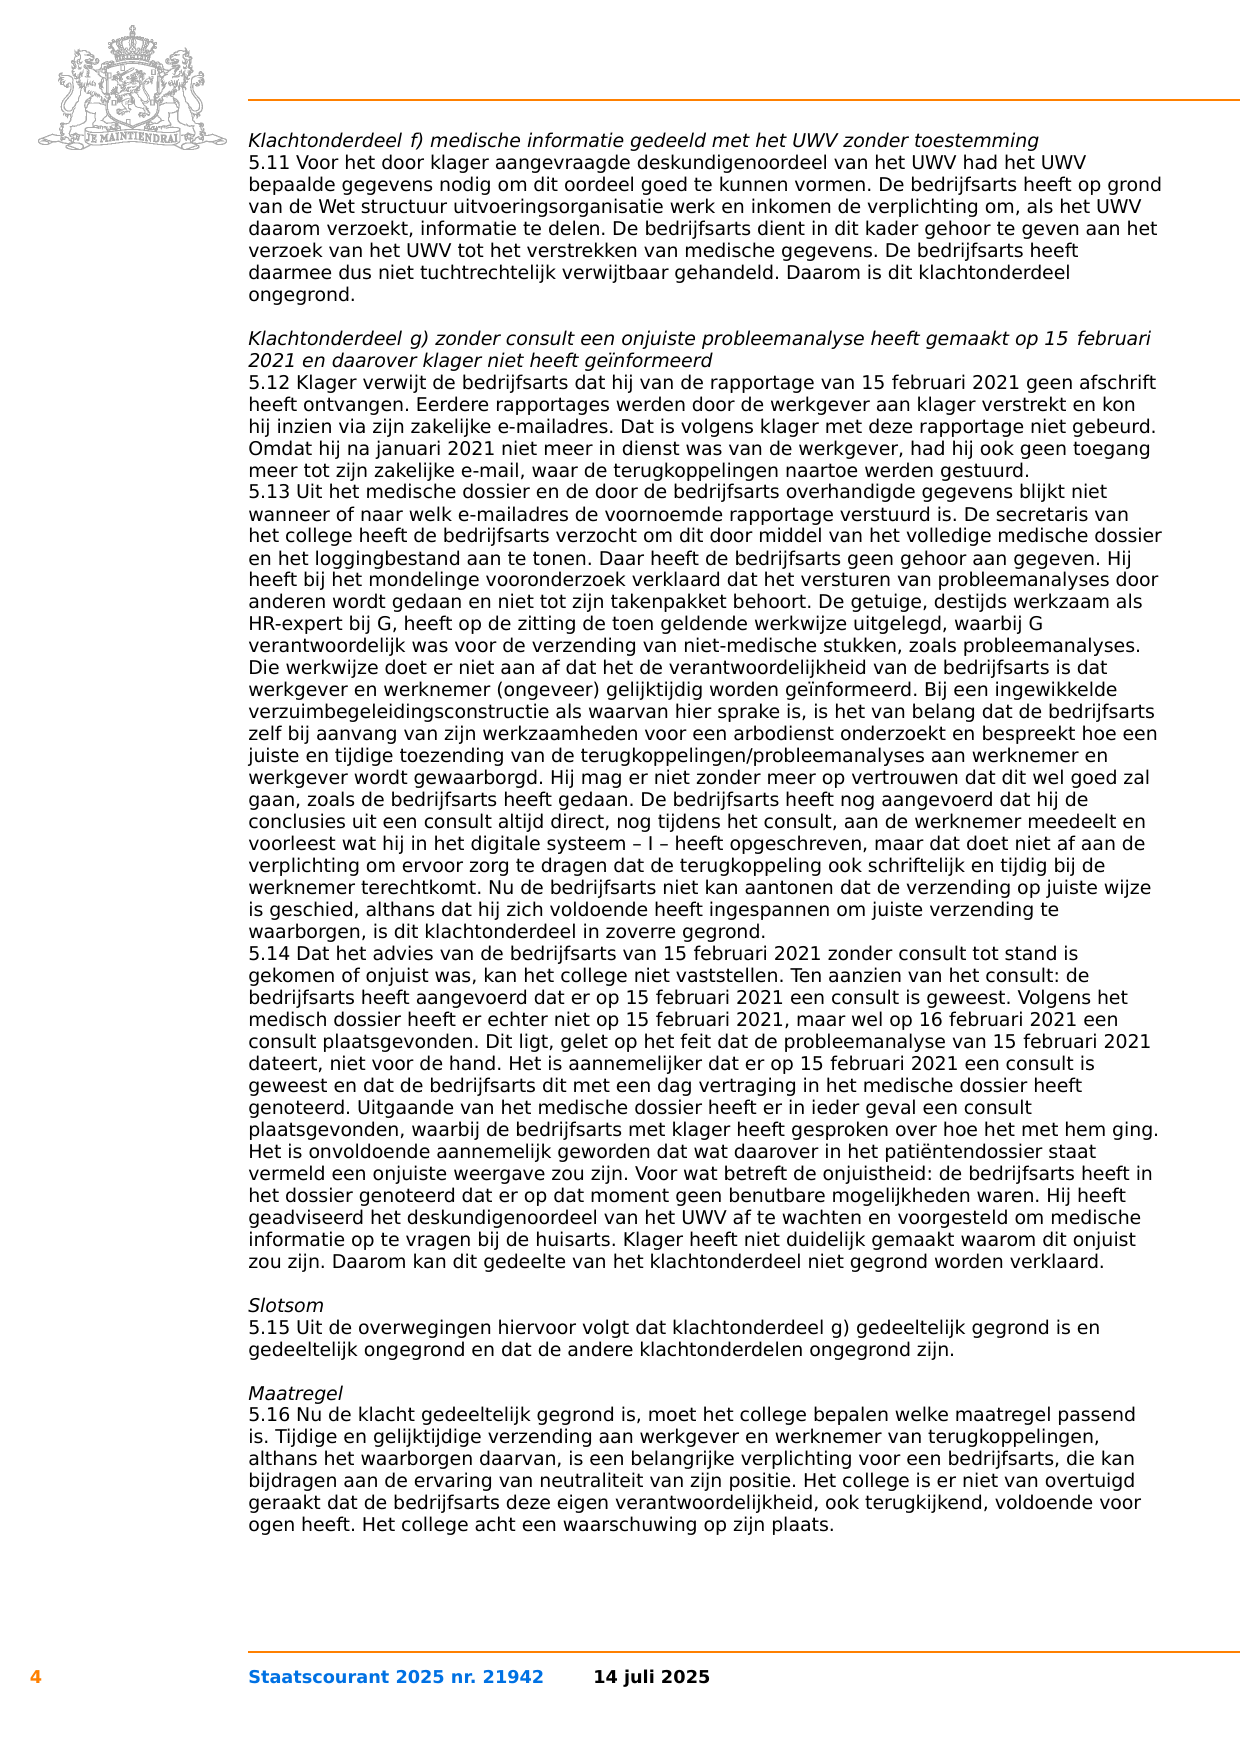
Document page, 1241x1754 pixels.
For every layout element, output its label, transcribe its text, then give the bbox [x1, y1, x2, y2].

text 5.11 Voor het door klager aangevraagde deskundigenoordeel van het UWV had het UWV bepaalde gegevens nodig om dit oordeel goed te kunnen vormen. De bedrijfsarts heeft op grond van de Wet structuur uitvoeringsorganisatie werk en inkomen de verplichting om, als het UWV daarom verzoekt, informatie te delen. De bedrijfsarts dient in dit kader gehoor te geven aan het verzoek van het UWV tot het verstrekken van medische gegevens. De bedrijfsarts heeft daarmee dus niet tuchtrechtelijk verwijtbaar gehandeld. Daarom is dit klachtonderdeel ongegrond. [248, 152, 1163, 306]
subtitle Maatregel [248, 1382, 1163, 1404]
text 5.16 Nu de klacht gedeeltelijk gegrond is, moet het college bepalen welke maatregel passend is. Tijdige en gelijktijdige verzending aan werkgever en werknemer van terugkoppelingen, althans het waarborgen daarvan, is een belangrijke verplichting voor een bedrijfsarts, die kan bijdragen aan de ervaring van neutraliteit van zijn positie. Het college is er niet van overtuigd geraakt dat de bedrijfsarts deze eigen verantwoordelijkheid, ook terugkijkend, voldoende voor ogen heeft. Het college acht een waarschuwing op zijn plaats. [248, 1404, 1163, 1536]
subtitle Klachtonderdeel f) medische informatie gedeeld met het UWV zonder toestemming [248, 130, 1163, 152]
text 5.13 Uit het medische dossier en de door de bedrijfsarts overhandigde gegevens blijkt niet wanneer of naar welk e-mailadres de voornoemde rapportage verstuurd is. De secretaris van het college heeft de bedrijfsarts verzocht om dit door middel van het volledige medische dossier en het loggingbestand aan te tonen. Daar heeft de bedrijfsarts geen gehoor aan gegeven. Hij heeft bij het mondelinge vooronderzoek verklaard dat het versturen van probleemanalyses door anderen wordt gedaan en niet tot zijn takenpakket behoort. De getuige, destijds werkzaam als HR-expert bij G, heeft op de zitting de toen geldende werkwijze uitgelegd, waarbij G verantwoordelijk was voor de verzending van niet-medische stukken, zoals probleemanalyses. Die werkwijze doet er niet aan af dat het de verantwoordelijkheid van de bedrijfsarts is dat werkgever en werknemer (ongeveer) gelijktijdig worden geïnformeerd. Bij een ingewikkelde verzuimbegeleidingsconstructie als waarvan hier sprake is, is het van belang dat de bedrijfsarts zelf bij aanvang van zijn werkzaamheden voor een arbodienst onderzoekt en bespreekt hoe een juiste en tijdige toezending van de terugkoppelingen/probleemanalyses aan werknemer en werkgever wordt gewaarborgd. Hij mag er niet zonder meer op vertrouwen dat dit wel goed zal gaan, zoals de bedrijfsarts heeft gedaan. De bedrijfsarts heeft nog aangevoerd dat hij de conclusies uit een consult altijd direct, nog tijdens het consult, aan de werknemer meedeelt en voorleest wat hij in het digitale systeem – I – heeft opgeschreven, maar dat doet niet af aan de verplichting om ervoor zorg te dragen dat de terugkoppeling ook schriftelijk en tijdig bij de werknemer terechtkomt. Nu de bedrijfsarts niet kan aantonen dat de verzending op juiste wijze is geschied, althans dat hij zich voldoende heeft ingespannen om juiste verzending te waarborgen, is dit klachtonderdeel in zoverre gegrond. [248, 481, 1163, 943]
text 5.14 Dat het advies van de bedrijfsarts van 15 februari 2021 zonder consult tot stand is gekomen of onjuist was, kan het college niet vaststellen. Ten aanzien van het consult: de bedrijfsarts heeft aangevoerd dat er op 15 februari 2021 een consult is geweest. Volgens het medisch dossier heeft er echter niet op 15 februari 2021, maar wel op 16 februari 2021 een consult plaatsgevonden. Dit ligt, gelet op het feit dat de probleemanalyse van 15 februari 2021 dateert, niet voor de hand. Het is aannemelijker dat er op 15 februari 2021 een consult is geweest en dat de bedrijfsarts dit met een dag vertraging in het medische dossier heeft genoteerd. Uitgaande van het medische dossier heeft er in ieder geval een consult plaatsgevonden, waarbij de bedrijfsarts met klager heeft gesproken over hoe het met hem ging. Het is onvoldoende aannemelijk geworden dat wat daarover in het patiëntendossier staat vermeld een onjuiste weergave zou zijn. Voor wat betreft de onjuistheid: de bedrijfsarts heeft in het dossier genoteerd dat er op dat moment geen benutbare mogelijkheden waren. Hij heeft geadviseerd het deskundigenoordeel van het UWV af te wachten en voorgesteld om medische informatie op te vragen bij de huisarts. Klager heeft niet duidelijk gemaakt waarom dit onjuist zou zijn. Daarom kan dit gedeelte van het klachtonderdeel niet gegrond worden verklaard. [248, 943, 1163, 1273]
subtitle Slotsom [248, 1294, 1163, 1317]
subtitle Klachtonderdeel g) zonder consult een onjuiste probleemanalyse heeft gemaakt op 15 februari 2021 en daarover klager niet heeft geïnformeerd [248, 328, 1163, 372]
text 5.15 Uit de overwegingen hiervoor volgt dat klachtonderdeel g) gedeeltelijk gegrond is en gedeeltelijk ongegrond en dat de andere klachtonderdelen ongegrond zijn. [248, 1317, 1163, 1361]
text 5.12 Klager verwijt de bedrijfsarts dat hij van de rapportage van 15 februari 2021 geen afschrift heeft ontvangen. Eerdere rapportages werden door de werkgever aan klager verstrekt en kon hij inzien via zijn zakelijke e-mailadres. Dat is volgens klager met deze rapportage niet gebeurd. Omdat hij na januari 2021 niet meer in dienst was van de werkgever, had hij ook geen toegang meer tot zijn zakelijke e-mail, waar de terugkoppelingen naartoe werden gestuurd. [248, 372, 1163, 481]
picture [38, 25, 227, 150]
